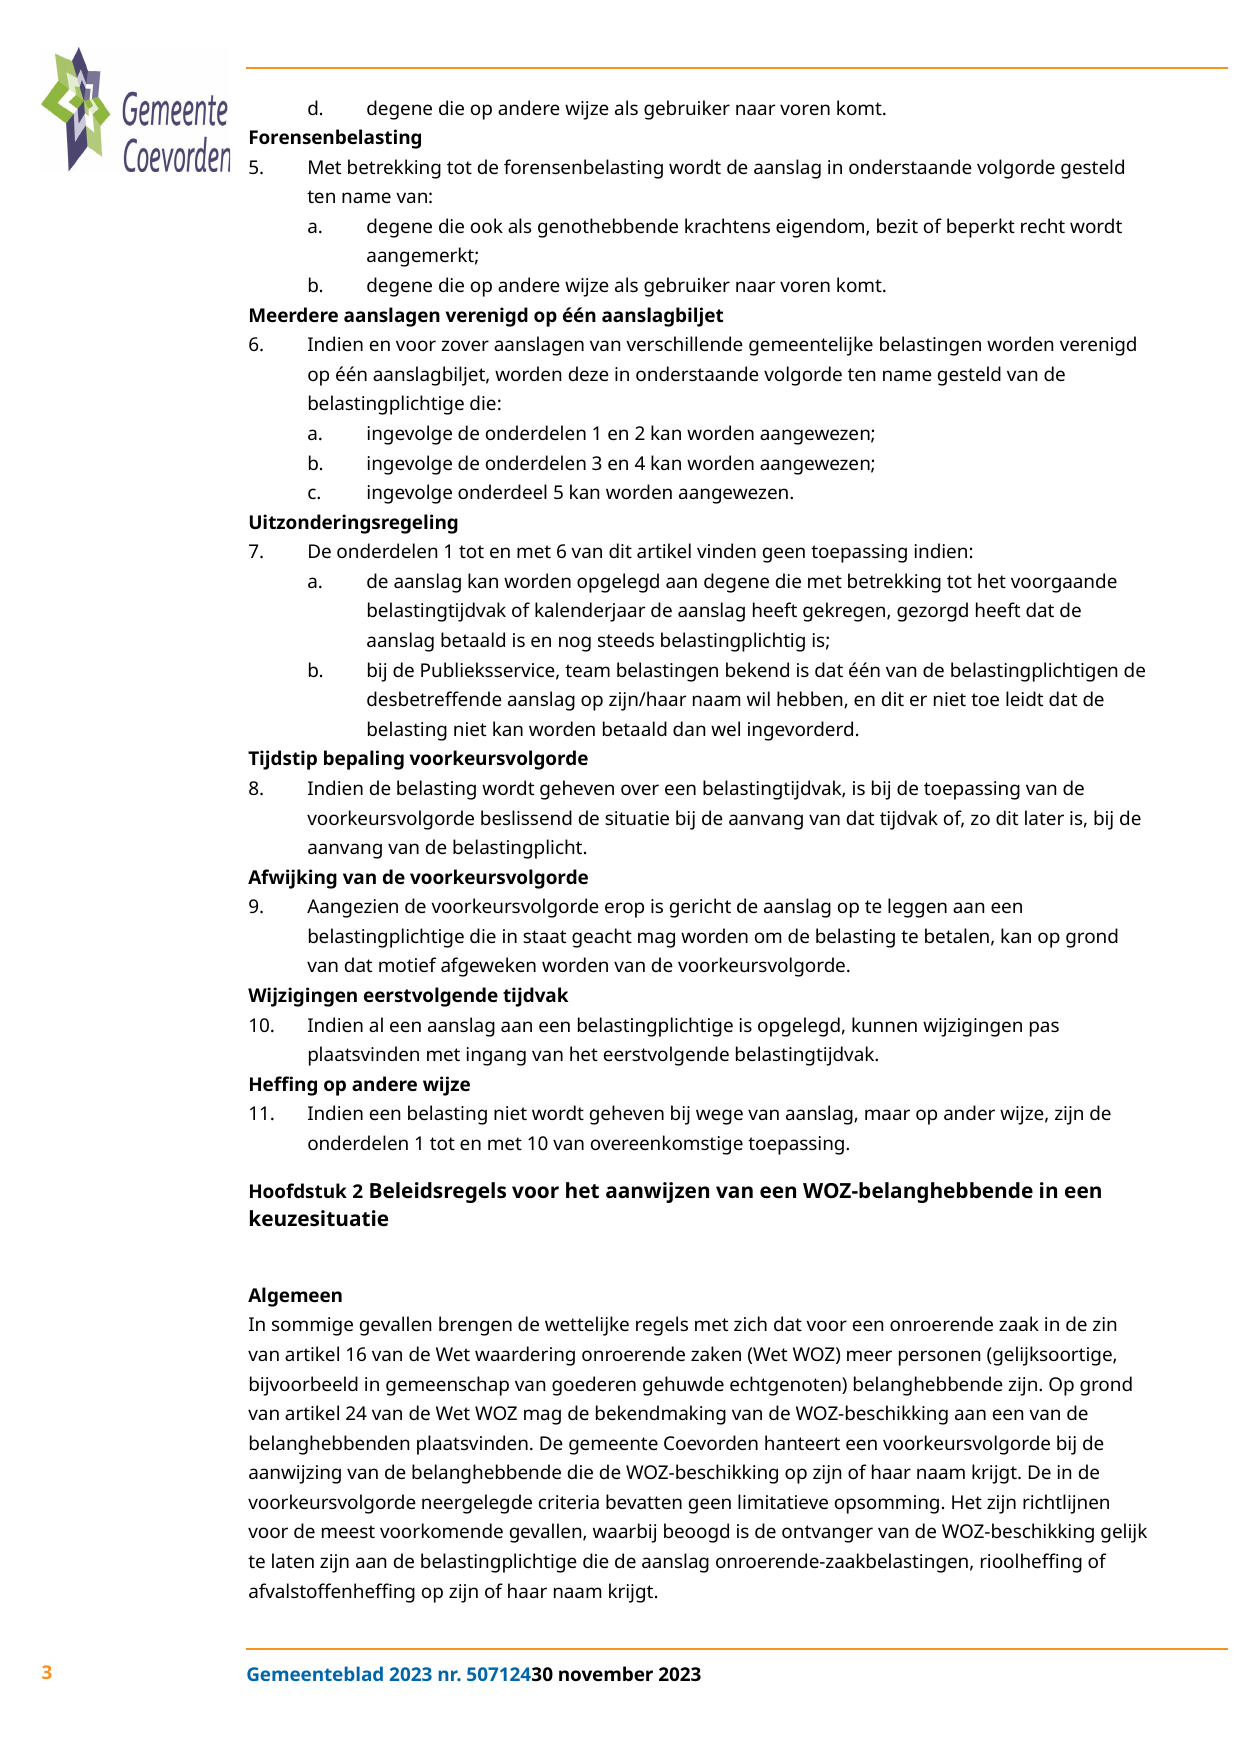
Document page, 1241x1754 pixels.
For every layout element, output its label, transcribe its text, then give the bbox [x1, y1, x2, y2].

list Aangezien de voorkeursvolgorde erop is gericht de aanslag op te leggen aan een belastingplichtige die in staat geacht mag worden om de belasting te betalen, kan op grond van dat motief afgeweken worden van de voorkeursvolgorde. [248, 893, 1152, 978]
list Met betrekking tot de forensenbelasting wordt de aanslag in onderstaande volgorde gesteld ten name van: [248, 154, 1152, 209]
list Indien een belasting niet wordt geheven bij wege van aanslag, maar op ander wijze, zijn de onderdelen 1 tot en met 10 van overeenkomstige toepassing. [248, 1101, 1152, 1156]
list ingevolge onderdeel 5 kan worden aangewezen. [307, 479, 1152, 505]
text Afwijking van de voorkeursvolgorde [248, 864, 1152, 890]
picture [41, 47, 231, 172]
text Uitzonderingsregeling [248, 509, 1152, 535]
list bij de Publieksservice, team belastingen bekend is dat één van de belastingplichtigen de desbetreffende aanslag op zijn/haar naam wil hebben, en dit er niet toe leidt dat de belasting niet kan worden betaald dan wel ingevorderd. [307, 657, 1152, 742]
list Indien en voor zover aanslagen van verschillende gemeentelijke belastingen worden verenigd op één aanslagbiljet, worden deze in onderstaande volgorde ten name gesteld van de belastingplichtige die: [248, 331, 1152, 416]
list de aanslag kan worden opgelegd aan degene die met betrekking tot het voorgaande belastingtijdvak of kalenderjaar de aanslag heeft gekregen, gezorgd heeft dat de aanslag betaald is en nog steeds belastingplichtig is; [307, 568, 1152, 653]
list Indien de belasting wordt geheven over een belastingtijdvak, is bij de toepassing van de voorkeursvolgorde beslissend de situatie bij de aanvang van dat tijdvak of, zo dit later is, bij de aanvang van de belastingplicht. [248, 775, 1152, 860]
list ingevolge de onderdelen 1 en 2 kan worden aangewezen; [307, 420, 1152, 446]
list degene die op andere wijze als gebruiker naar voren komt. [307, 95, 1152, 121]
list degene die ook als genothebbende krachtens eigendom, bezit of beperkt recht wordt aangemerkt; [307, 213, 1152, 268]
text Algemeen [248, 1282, 1152, 1308]
text Heffing op andere wijze [248, 1071, 1152, 1097]
text Tijdstip bepaling voorkeursvolgorde [248, 746, 1152, 771]
list ingevolge de onderdelen 3 en 4 kan worden aangewezen; [307, 450, 1152, 476]
list De onderdelen 1 tot en met 6 van dit artikel vinden geen toepassing indien: [248, 538, 1152, 564]
text Hoofdstuk 2 Beleidsregels voor het aanwijzen van een WOZ-belanghebbende in een keuzesituatie [248, 1176, 1152, 1233]
text Forensenbelasting [248, 124, 1152, 150]
text Meerdere aanslagen verenigd op één aanslagbiljet [248, 302, 1152, 328]
list Indien al een aanslag aan een belastingplichtige is opgelegd, kunnen wijzigingen pas plaatsvinden met ingang van het eerstvolgende belastingtijdvak. [248, 1012, 1152, 1067]
list degene die op andere wijze als gebruiker naar voren komt. [307, 272, 1152, 298]
text Wijzigingen eerstvolgende tijdvak [248, 982, 1152, 1008]
text In sommige gevallen brengen de wettelijke regels met zich dat voor een onroerende zaak in de zin van artikel 16 van de Wet waardering onroerende zaken (Wet WOZ) meer personen (gelijksoortige, bijvoorbeeld in gemeenschap van goederen gehuwde echtgenoten) belanghebbende zijn. Op grond van artikel 24 van de Wet WOZ mag de bekendmaking van de WOZ-beschikking aan een van de belanghebbenden plaatsvinden. De gemeente Coevorden hanteert een voorkeursvolgorde bij de aanwijzing van de belanghebbende die de WOZ-beschikking op zijn of haar naam krijgt. De in de voorkeursvolgorde neergelegde criteria bevatten geen limitatieve opsomming. Het zijn richtlijnen voor de meest voorkomende gevallen, waarbij beoogd is de ontvanger van de WOZ-beschikking gelijk te laten zijn aan de belastingplichtige die de aanslag onroerende-zaakbelastingen, rioolheffing of afvalstoffenheffing op zijn of haar naam krijgt. [248, 1312, 1152, 1603]
